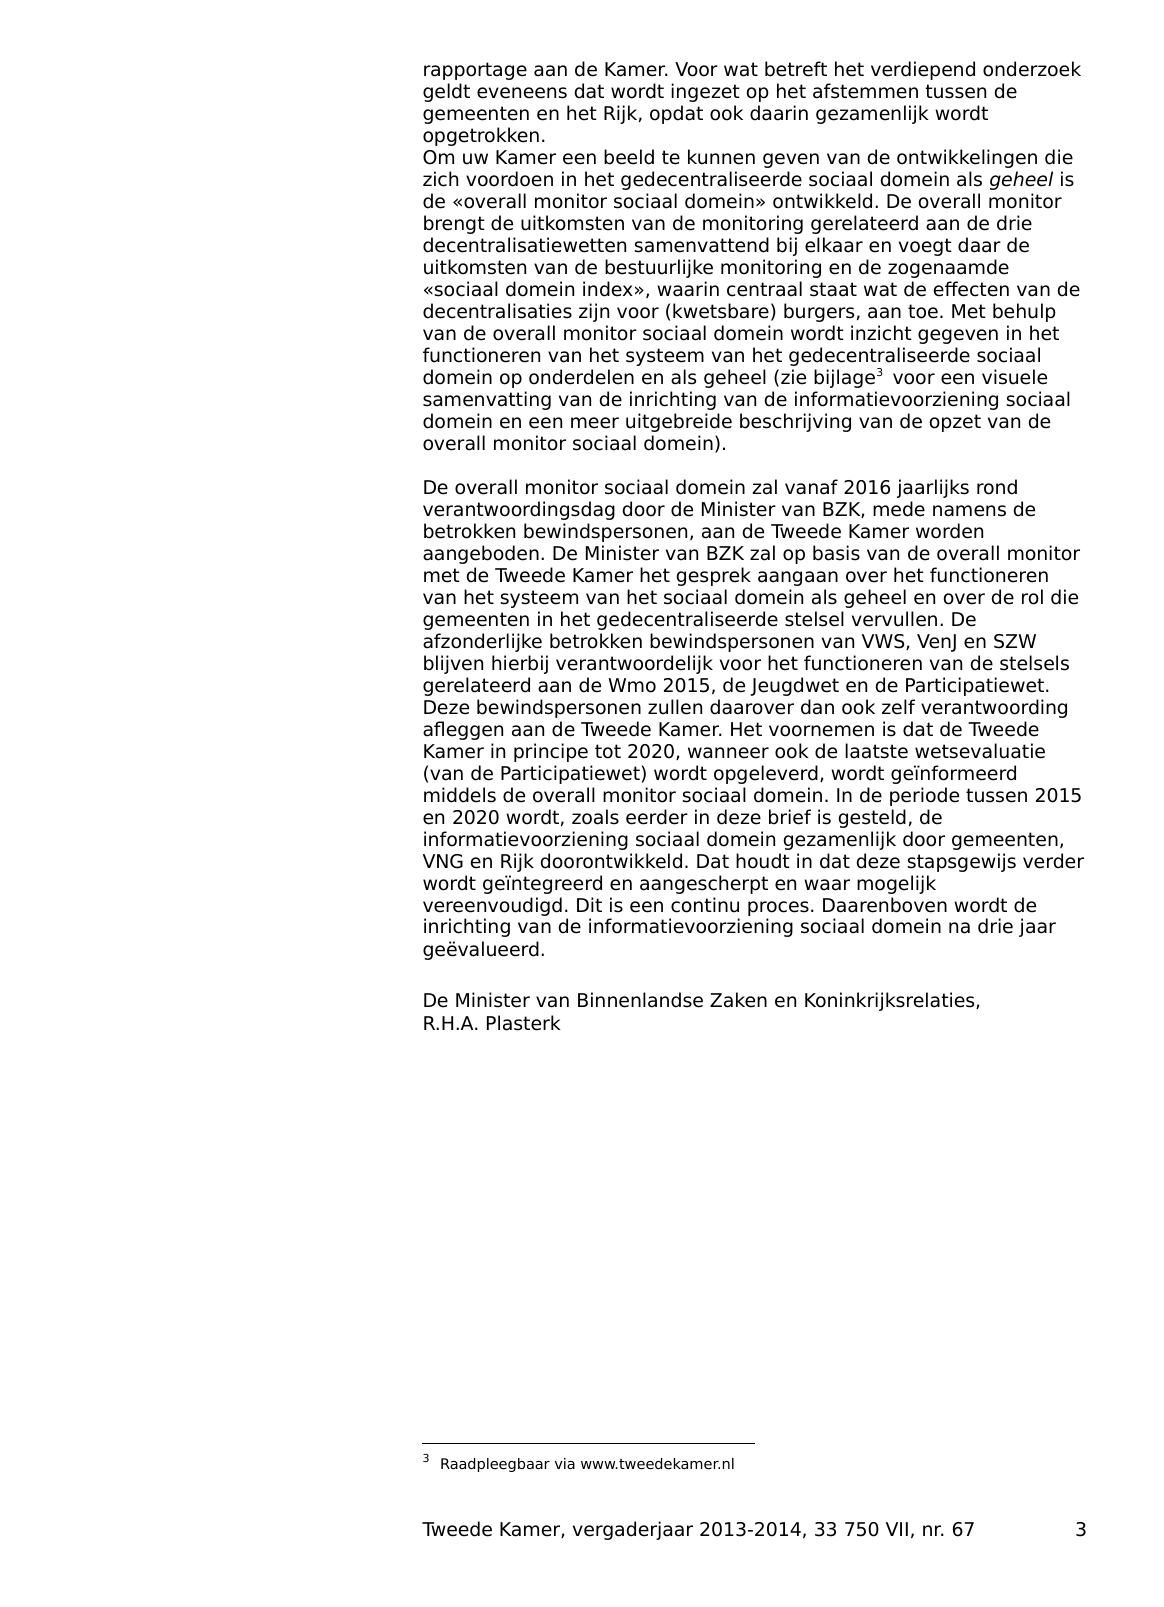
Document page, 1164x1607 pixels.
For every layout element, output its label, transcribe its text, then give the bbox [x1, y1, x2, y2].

text rapportage aan de Kamer. Voor wat betreft het verdiepend onderzoek geldt eveneens dat wordt ingezet op het afstemmen tussen de gemeenten en het Rijk, opdat ook daarin gezamenlijk wordt opgetrokken. [422, 59, 1087, 147]
text Om uw Kamer een beeld te kunnen geven van de ontwikkelingen die zich voordoen in het gedecentraliseerde sociaal domein als geheel is de «overall monitor sociaal domein» ontwikkeld. De overall monitor brengt de uitkomsten van de monitoring gerelateerd aan de drie decentralisatiewetten samenvattend bij elkaar en voegt daar de uitkomsten van de bestuurlijke monitoring en de zogenaamde «sociaal domein index», waarin centraal staat wat de effecten van de decentralisaties zijn voor (kwetsbare) burgers, aan toe. Met behulp van de overall monitor sociaal domein wordt inzicht gegeven in het functioneren van het systeem van het gedecentraliseerde sociaal domein op onderdelen en als geheel (zie bijlage voor een visuele samenvatting van de inrichting van de informatievoorziening sociaal domein en een meer uitgebreide beschrijving van de opzet van de overall monitor sociaal domein). [422, 147, 1087, 455]
text De Minister van Binnenlandse Zaken en Koninkrijksrelaties, R.H.A. Plasterk [422, 990, 1087, 1034]
text De overall monitor sociaal domein zal vanaf 2016 jaarlijks rond verantwoordingsdag door de Minister van BZK, mede namens de betrokken bewindspersonen, aan de Tweede Kamer worden aangeboden. De Minister van BZK zal op basis van de overall monitor met de Tweede Kamer het gesprek aangaan over het functioneren van het systeem van het sociaal domein als geheel en over de rol die gemeenten in het gedecentraliseerde stelsel vervullen. De afzonderlijke betrokken bewindspersonen van VWS, VenJ en SZW blijven hierbij verantwoordelijk voor het functioneren van de stelsels gerelateerd aan de Wmo 2015, de Jeugdwet en de Participatiewet. Deze bewindspersonen zullen daarover dan ook zelf verantwoording afleggen aan de Tweede Kamer. Het voornemen is dat de Tweede Kamer in principe tot 2020, wanneer ook de laatste wetsevaluatie (van de Participatiewet) wordt opgeleverd, wordt geïnformeerd middels de overall monitor sociaal domein. In de periode tussen 2015 en 2020 wordt, zoals eerder in deze brief is gesteld, de informatievoorziening sociaal domein gezamenlijk door gemeenten, VNG en Rijk doorontwikkeld. Dat houdt in dat deze stapsgewijs verder wordt geïntegreerd en aangescherpt en waar mogelijk vereenvoudigd. Dit is een continu proces. Daarenboven wordt de inrichting van de informatievoorziening sociaal domein na drie jaar geëvalueerd. [422, 477, 1087, 960]
text Raadpleegbaar via www.tweedekamer.nl [422, 1452, 1087, 1474]
